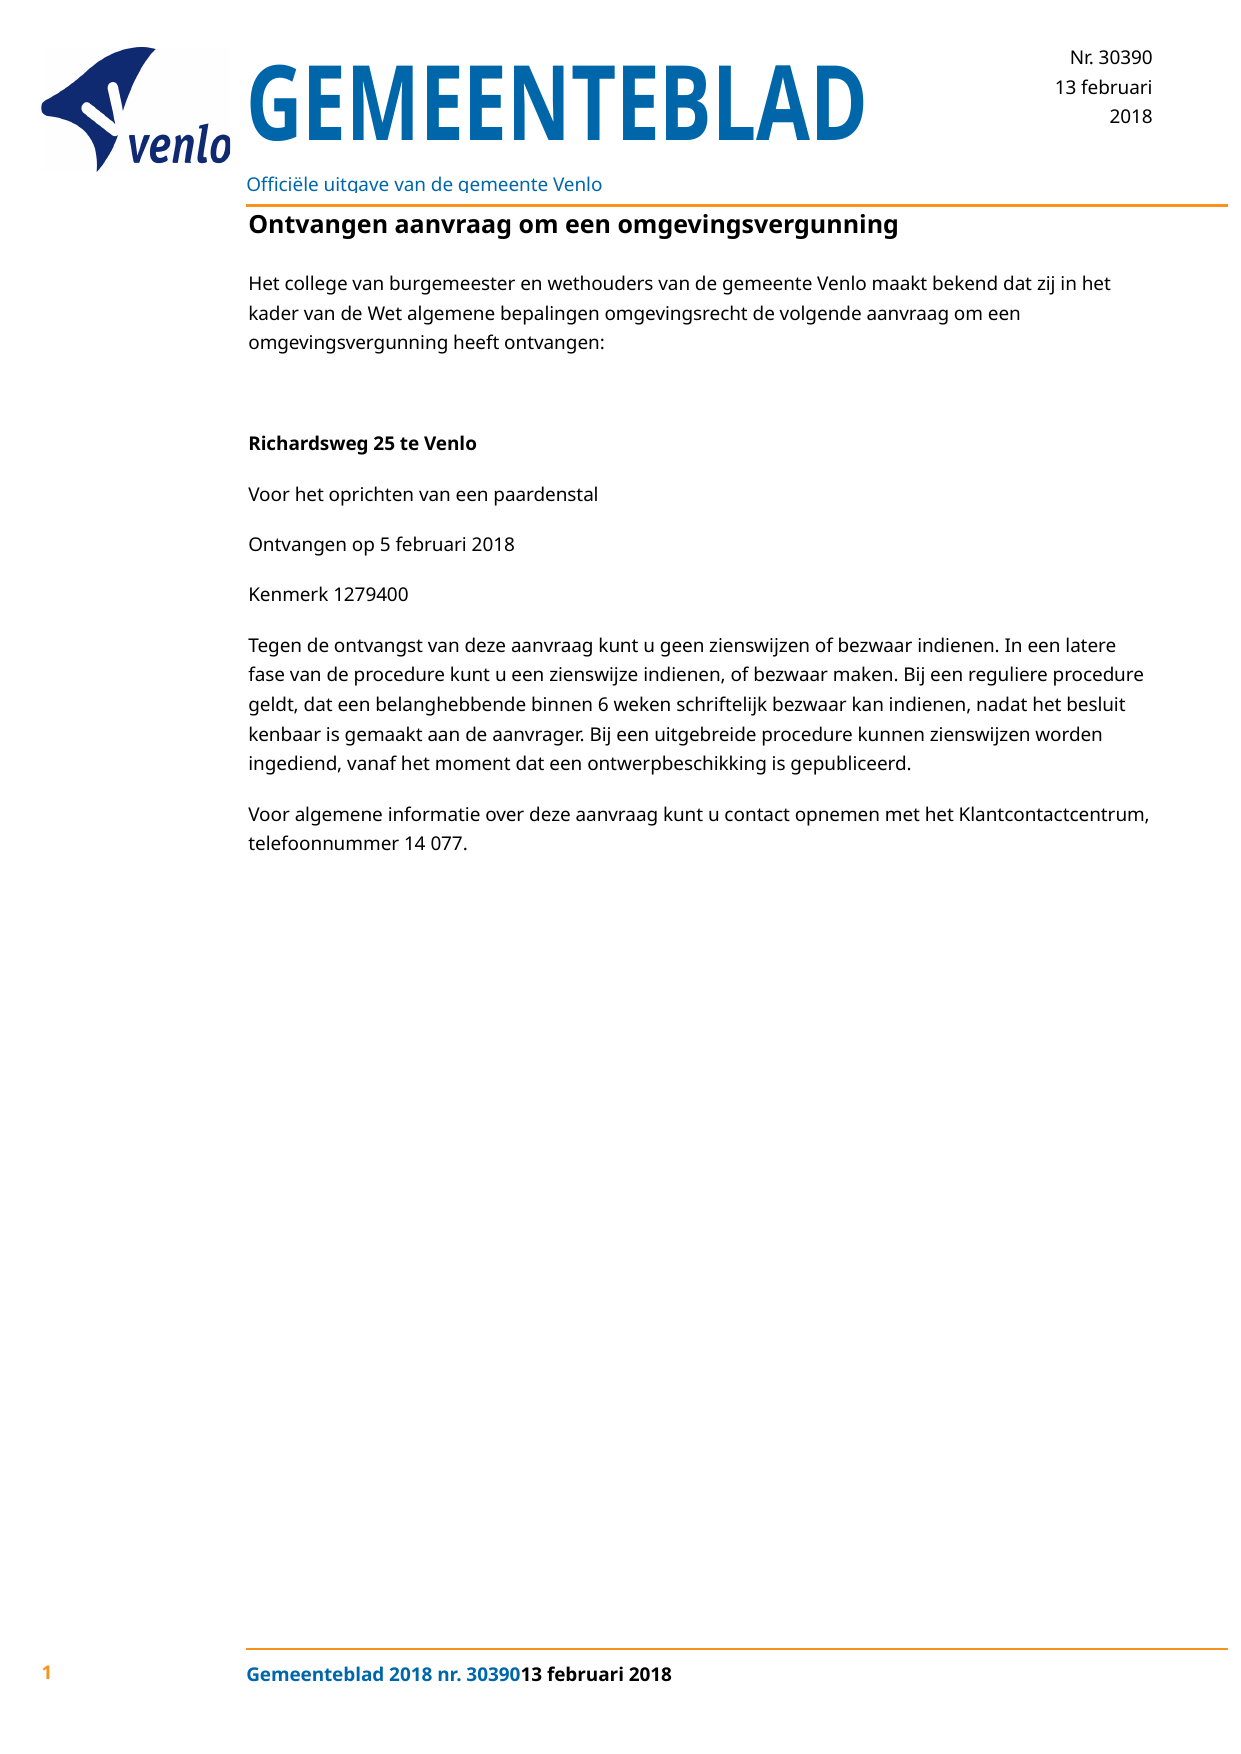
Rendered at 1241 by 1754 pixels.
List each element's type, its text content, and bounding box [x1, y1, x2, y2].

text Ontvangen op 5 februari 2018 [248, 531, 1152, 557]
text Richardsweg 25 te Venlo [248, 430, 1152, 456]
text Kenmerk 1279400 [248, 582, 1152, 607]
text Het college van burgemeester en wethouders van de gemeente Venlo maakt bekend dat zij in het kader van de Wet algemene bepalingen omgevingsrecht de volgende aanvraag om een omgevingsvergunning heeft ontvangen: [248, 270, 1152, 355]
picture [41, 47, 231, 172]
text Ontvangen aanvraag om een omgevingsvergunning [248, 207, 1152, 241]
text Voor het oprichten van een paardenstal [248, 481, 1152, 506]
text Tegen de ontvangst van deze aanvraag kunt u geen zienswijzen of bezwaar indienen. In een latere fase van de procedure kunt u een zienswijze indienen, of bezwaar maken. Bij een reguliere procedure geldt, dat een belanghebbende binnen 6 weken schriftelijk bezwaar kan indienen, nadat het besluit kenbaar is gemaakt aan de aanvrager. Bij een uitgebreide procedure kunnen zienswijzen worden ingediend, vanaf het moment dat een ontwerpbeschikking is gepubliceerd. [248, 632, 1152, 776]
text Voor algemene informatie over deze aanvraag kunt u contact opnemen met het Klantcontactcentrum, telefoonnummer 14 077. [248, 801, 1152, 856]
